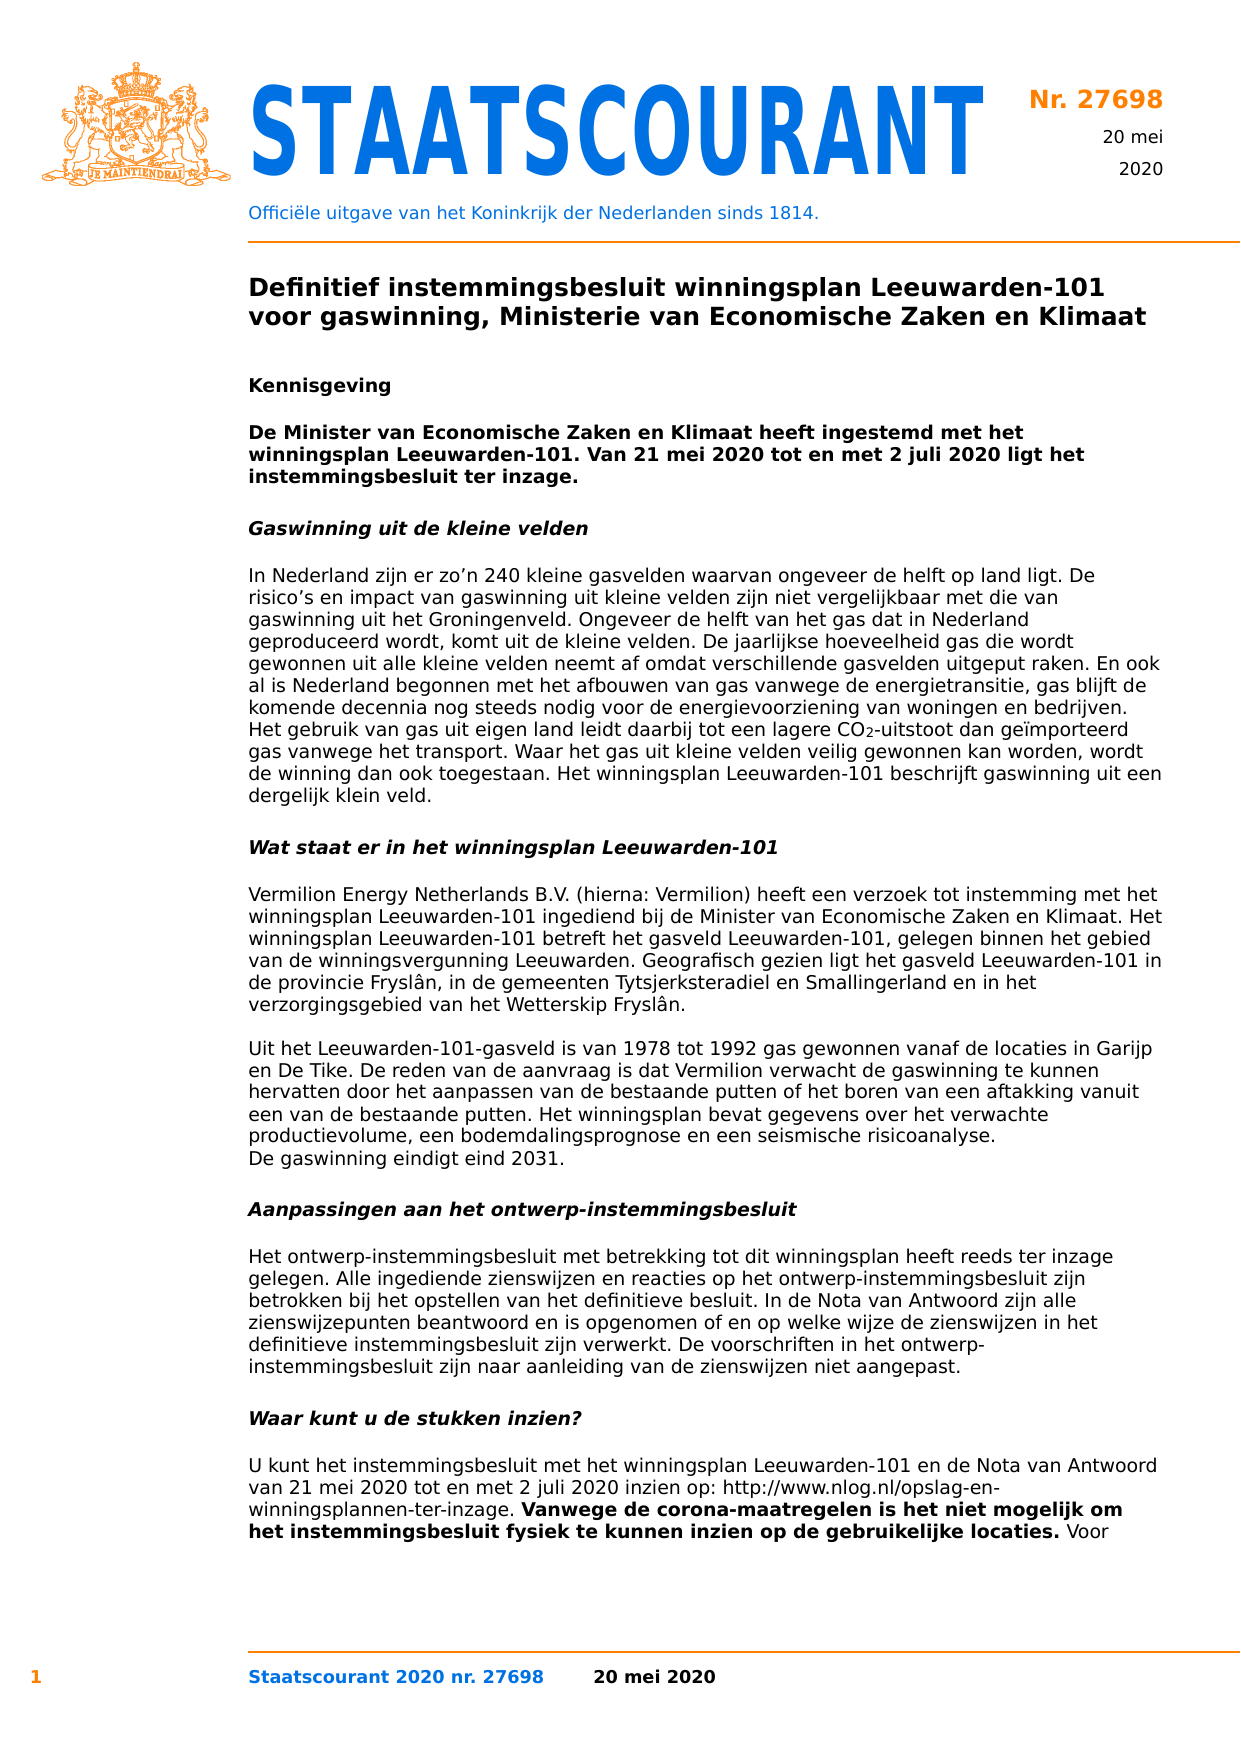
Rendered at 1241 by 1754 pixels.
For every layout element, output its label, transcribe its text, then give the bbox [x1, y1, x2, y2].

subtitle Gaswinning uit de kleine velden [248, 518, 1163, 540]
text Vermilion Energy Netherlands B.V. (hierna: Vermilion) heeft een verzoek tot instemming met het winningsplan Leeuwarden-101 ingediend bij de Minister van Economische Zaken en Klimaat. Het winningsplan Leeuwarden-101 betreft het gasveld Leeuwarden-101, gelegen binnen het gebied van de winnings­vergunning Leeuwarden. Geografisch gezien ligt het gasveld Leeuwarden-101 in de provincie Fryslân, in de gemeenten Tytsjerksteradiel en Smallingerland en in het verzorgingsgebied van het Wetterskip Fryslân. [248, 884, 1163, 1016]
text Uit het Leeuwarden-101-gasveld is van 1978 tot 1992 gas gewonnen vanaf de locaties in Garijp en De Tike. De reden van de aanvraag is dat Vermilion verwacht de gaswinning te kunnen hervatten door het aanpassen van de bestaande putten of het boren van een aftakking vanuit een van de bestaande putten. Het winningsplan bevat gegevens over het verwachte productievolume, een bodemdalingsprognose en een seismische risicoanalyse. [248, 1037, 1163, 1147]
text U kunt het instemmingsbesluit met het winningsplan Leeuwarden-101 en de Nota van Antwoord van 21 mei 2020 tot en met 2 juli 2020 inzien op: http://www.nlog.nl/opslag-en-winningsplannen-ter-inzage. Vanwege de corona-maatregelen is het niet mogelijk om het instemmingsbesluit fysiek te kunnen inzien op de gebruikelijke locaties. Voor [248, 1455, 1163, 1543]
table_header Nr. 27698 [998, 62, 1240, 121]
text De gaswinning eindigt eind 2031. [248, 1147, 1163, 1169]
subtitle Wat staat er in het winningsplan Leeuwarden-101 [248, 837, 1163, 859]
subtitle Waar kunt u de stukken inzien? [248, 1408, 1163, 1430]
table_cell 2020 [998, 153, 1240, 203]
text In Nederland zijn er zo’n 240 kleine gasvelden waarvan ongeveer de helft op land ligt. De risico’s en impact van gaswinning uit kleine velden zijn niet vergelijkbaar met die van gaswinning uit het Groningenveld. Ongeveer de helft van het gas dat in Nederland geproduceerd wordt, komt uit de kleine velden. De jaarlijkse hoeveelheid gas die wordt gewonnen uit alle kleine velden neemt af omdat verschillende gasvelden uitgeput raken. En ook al is Nederland begonnen met het afbouwen van gas vanwege de energietransitie, gas blijft de komende decennia nog steeds nodig voor de energievoorziening van woningen en bedrijven. Het gebruik van gas uit eigen land leidt daarbij tot een lagere CO2-uitstoot dan geïmporteerd gas vanwege het transport. Waar het gas uit kleine velden veilig gewonnen kan worden, wordt de winning dan ook toegestaan. Het winningsplan Leeuwarden-101 beschrijft gaswinning uit een dergelijk klein veld. [248, 565, 1163, 807]
subtitle Kennisgeving [248, 375, 1163, 397]
picture [41, 62, 231, 186]
table_cell 20 mei [998, 121, 1240, 153]
table_header STAATSCOURANT [248, 62, 998, 203]
text Het ontwerp-instemmingsbesluit met betrekking tot dit winningsplan heeft reeds ter inzage gelegen. Alle ingediende zienswijzen en reacties op het ontwerp-instemmingsbesluit zijn betrokken bij het opstellen van het definitieve besluit. In de Nota van Antwoord zijn alle zienswijzepunten beantwoord en is opgenomen of en op welke wijze de zienswijzen in het definitieve instemmingsbesluit zijn verwerkt. De voorschriften in het ontwerp-instemmingsbesluit zijn naar aanleiding van de zienswijzen niet aangepast. [248, 1246, 1163, 1378]
subtitle Aanpassingen aan het ontwerp-instemmingsbesluit [248, 1199, 1163, 1221]
table_cell Officiële uitgave van het Koninkrijk der Nederlanden sinds 1814. [248, 203, 1240, 241]
table_header [25, 62, 248, 241]
subtitle Definitief instemmingsbesluit winningsplan Leeuwarden-101 voor gaswinning, Ministerie van Economische Zaken en Klimaat [248, 273, 1163, 331]
text De Minister van Economische Zaken en Klimaat heeft ingestemd met het winningsplan Leeuwarden-101. Van 21 mei 2020 tot en met 2 juli 2020 ligt het instemmingsbesluit ter inzage. [248, 422, 1163, 488]
